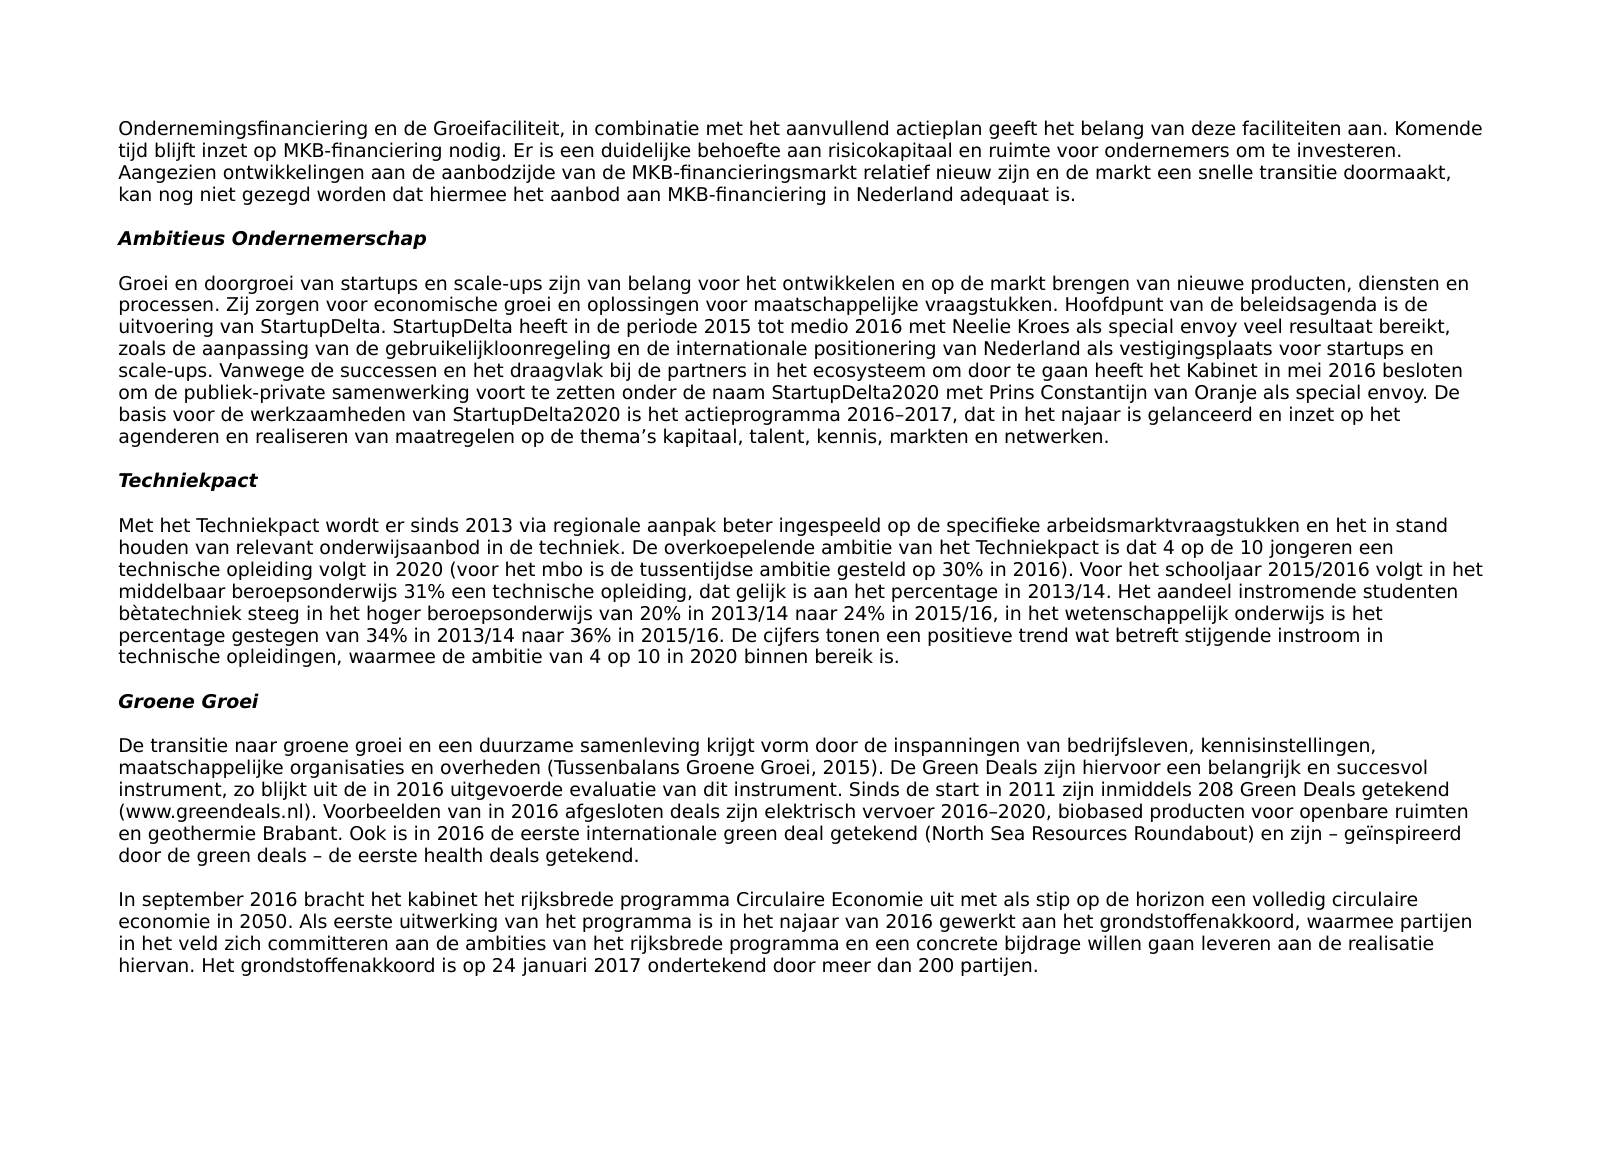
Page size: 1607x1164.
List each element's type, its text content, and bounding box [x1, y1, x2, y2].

text De transitie naar groene groei en een duurzame samenleving krijgt vorm door de inspanningen van bedrijfsleven, kennisinstellingen, maatschappelijke organisaties en overheden (Tussenbalans Groene Groei, 2015). De Green Deals zijn hiervoor een belangrijk en succesvol instrument, zo blijkt uit de in 2016 uitgevoerde evaluatie van dit instrument. Sinds de start in 2011 zijn inmiddels 208 Green Deals getekend (www.greendeals.nl). Voorbeelden van in 2016 afgesloten deals zijn elektrisch vervoer 2016–2020, biobased producten voor openbare ruimten en geothermie Brabant. Ook is in 2016 de eerste internationale green deal getekend (North Sea Resources Roundabout) en zijn – geïnspireerd door de green deals – de eerste health deals getekend. [118, 735, 1488, 867]
text Groei en doorgroei van startups en scale-ups zijn van belang voor het ontwikkelen en op de markt brengen van nieuwe producten, diensten en processen. Zij zorgen voor economische groei en oplossingen voor maatschappelijke vraagstukken. Hoofdpunt van de beleidsagenda is de uitvoering van StartupDelta. StartupDelta heeft in de periode 2015 tot medio 2016 met Neelie Kroes als special envoy veel resultaat bereikt, zoals de aanpassing van de gebruikelijkloonregeling en de internationale positionering van Nederland als vestigingsplaats voor startups en scale-ups. Vanwege de successen en het draagvlak bij de partners in het ecosysteem om door te gaan heeft het Kabinet in mei 2016 besloten om de publiek-private samenwerking voort te zetten onder de naam StartupDelta2020 met Prins Constantijn van Oranje als special envoy. De basis voor de werkzaamheden van StartupDelta2020 is het actieprogramma 2016–2017, dat in het najaar is gelanceerd en inzet op het agenderen en realiseren van maatregelen op de thema’s kapitaal, talent, kennis, markten en netwerken. [118, 272, 1488, 448]
text In september 2016 bracht het kabinet het rijksbrede programma Circulaire Economie uit met als stip op de horizon een volledig circulaire economie in 2050. Als eerste uitwerking van het programma is in het najaar van 2016 gewerkt aan het grondstoffenakkoord, waarmee partijen in het veld zich committeren aan de ambities van het rijksbrede programma en een concrete bijdrage willen gaan leveren aan de realisatie hiervan. Het grondstoffenakkoord is op 24 januari 2017 ondertekend door meer dan 200 partijen. [118, 889, 1488, 977]
text Met het Techniekpact wordt er sinds 2013 via regionale aanpak beter ingespeeld op de specifieke arbeidsmarktvraagstukken en het in stand houden van relevant onderwijsaanbod in de techniek. De overkoepelende ambitie van het Techniekpact is dat 4 op de 10 jongeren een technische opleiding volgt in 2020 (voor het mbo is de tussentijdse ambitie gesteld op 30% in 2016). Voor het schooljaar 2015/2016 volgt in het middelbaar beroepsonderwijs 31% een technische opleiding, dat gelijk is aan het percentage in 2013/14. Het aandeel instromende studenten bètatechniek steeg in het hoger beroepsonderwijs van 20% in 2013/14 naar 24% in 2015/16, in het wetenschappelijk onderwijs is het percentage gestegen van 34% in 2013/14 naar 36% in 2015/16. De cijfers tonen een positieve trend wat betreft stijgende instroom in technische opleidingen, waarmee de ambitie van 4 op 10 in 2020 binnen bereik is. [118, 514, 1488, 668]
text Ondernemingsfinanciering en de Groeifaciliteit, in combinatie met het aanvullend actieplan geeft het belang van deze faciliteiten aan. Komende tijd blijft inzet op MKB-financiering nodig. Er is een duidelijke behoefte aan risicokapitaal en ruimte voor ondernemers om te investeren. Aangezien ontwikkelingen aan de aanbodzijde van de MKB-financieringsmarkt relatief nieuw zijn en de markt een snelle transitie doormaakt, kan nog niet gezegd worden dat hiermee het aanbod aan MKB-financiering in Nederland adequaat is. [118, 118, 1488, 206]
subtitle Ambitieus Ondernemerschap [118, 228, 1488, 250]
subtitle Techniekpact [118, 470, 1488, 492]
subtitle Groene Groei [118, 691, 1488, 713]
